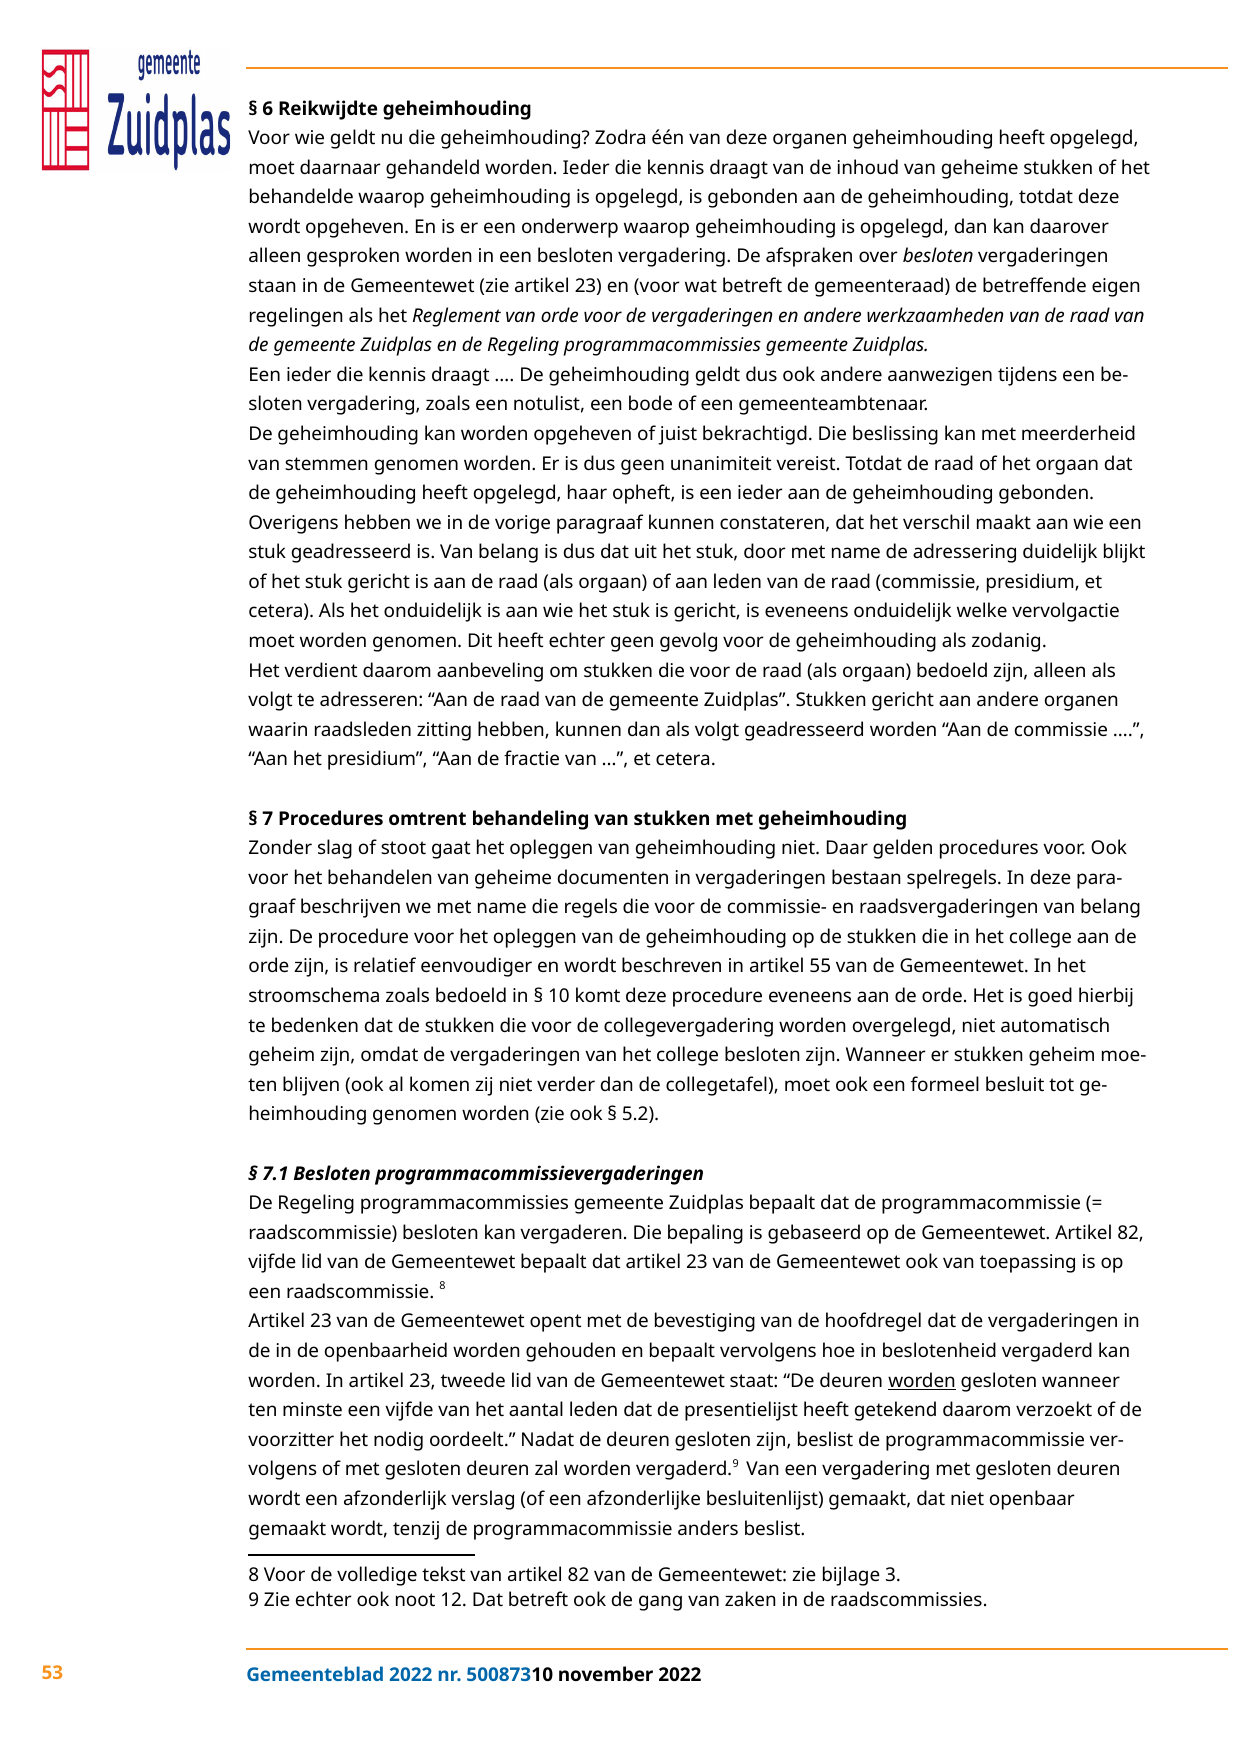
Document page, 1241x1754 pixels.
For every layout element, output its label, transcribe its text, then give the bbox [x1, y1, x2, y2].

text Zie echter ook noot 12. Dat betreft ook de gang van zaken in de raadscommissies. [248, 1586, 1152, 1612]
text Een ieder die kennis draagt …. De geheimhouding geldt dus ook andere aanwezigen tijdens een be-sloten vergadering, zoals een notulist, een bode of een gemeenteambtenaar. [248, 361, 1152, 416]
text Voor wie geldt nu die geheimhouding? Zodra één van deze organen geheimhouding heeft opgelegd, moet daarnaar gehandeld worden. Ieder die kennis draagt van de inhoud van geheime stukken of het behandelde waarop geheimhouding is opgelegd, is gebonden aan de geheimhouding, totdat deze wordt opgeheven. En is er een onderwerp waarop geheimhouding is opgelegd, dan kan daarover alleen gesproken worden in een besloten vergadering. De afspraken over besloten vergaderingen staan in de Gemeentewet (zie artikel 23) en (voor wat betreft de gemeenteraad) de betreffende eigen regelingen als het Reglement van orde voor de vergaderingen en andere werkzaamheden van de raad van de gemeente Zuidplas en de Regeling programmacommissies gemeente Zuidplas. [248, 124, 1152, 357]
text De Regeling programmacommissies gemeente Zuidplas bepaalt dat de programmacommissie (= raadscommissie) besloten kan vergaderen. Die bepaling is gebaseerd op de Gemeentewet. Artikel 82, vijfde lid van de Gemeentewet bepaalt dat artikel 23 van de Gemeentewet ook van toepassing is op een raadscommissie. [248, 1189, 1152, 1304]
text Zonder slag of stoot gaat het opleggen van geheimhouding niet. Daar gelden procedures voor. Ook voor het behandelen van geheime documenten in vergaderingen bestaan spelregels. In deze para-graaf beschrijven we met name die regels die voor de commissie- en raadsvergaderingen van belang zijn. De procedure voor het opleggen van de geheimhouding op de stukken die in het college aan de orde zijn, is relatief eenvoudiger en wordt beschreven in artikel 55 van de Gemeentewet. In het stroomschema zoals bedoeld in § 10 komt deze procedure eveneens aan de orde. Het is goed hierbij te bedenken dat de stukken die voor de collegevergadering worden overgelegd, niet automatisch geheim zijn, omdat de vergaderingen van het college besloten zijn. Wanneer er stukken geheim moe-ten blijven (ook al komen zij niet verder dan de collegetafel), moet ook een formeel besluit tot ge-heimhouding genomen worden (zie ook § 5.2). [248, 834, 1152, 1126]
text Het verdient daarom aanbeveling om stukken die voor de raad (als orgaan) bedoeld zijn, alleen als volgt te adresseren: “Aan de raad van de gemeente Zuidplas”. Stukken gericht aan andere organen waarin raadsleden zitting hebben, kunnen dan als volgt geadresseerd worden “Aan de commissie ….”, “Aan het presidium”, “Aan de fractie van …”, et cetera. [248, 657, 1152, 771]
picture [41, 47, 231, 172]
text De geheimhouding kan worden opgeheven of juist bekrachtigd. Die beslissing kan met meerderheid van stemmen genomen worden. Er is dus geen unanimiteit vereist. Totdat de raad of het orgaan dat de geheimhouding heeft opgelegd, haar opheft, is een ieder aan de geheimhouding gebonden. [248, 420, 1152, 505]
text Overigens hebben we in de vorige paragraaf kunnen constateren, dat het verschil maakt aan wie een stuk geadresseerd is. Van belang is dus dat uit het stuk, door met name de adressering duidelijk blijkt of het stuk gericht is aan de raad (als orgaan) of aan leden van de raad (commissie, presidium, et cetera). Als het onduidelijk is aan wie het stuk is gericht, is eveneens onduidelijk welke vervolgactie moet worden genomen. Dit heeft echter geen gevolg voor de geheimhouding als zodanig. [248, 509, 1152, 653]
text Artikel 23 van de Gemeentewet opent met de bevestiging van de hoofdregel dat de vergaderingen in de in de openbaarheid worden gehouden en bepaalt vervolgens hoe in beslotenheid vergaderd kan worden. In artikel 23, tweede lid van de Gemeentewet staat: “De deuren worden gesloten wanneer ten minste een vijfde van het aantal leden dat de presentielijst heeft getekend daarom verzoekt of de voorzitter het nodig oordeelt.” Nadat de deuren gesloten zijn, beslist de programmacommissie ver-volgens of met gesloten deuren zal worden vergaderd. Van een vergadering met gesloten deuren wordt een afzonderlijk verslag (of een afzonderlijke besluitenlijst) gemaakt, dat niet openbaar gemaakt wordt, tenzij de programmacommissie anders beslist. [248, 1308, 1152, 1541]
text § 7.1 Besloten programmacommissievergaderingen [248, 1160, 1152, 1186]
text Voor de volledige tekst van artikel 82 van de Gemeentewet: zie bijlage 3. [248, 1561, 1152, 1586]
text § 7 Procedures omtrent behandeling van stukken met geheimhouding [248, 805, 1152, 831]
text § 6 Reikwijdte geheimhouding [248, 95, 1152, 121]
